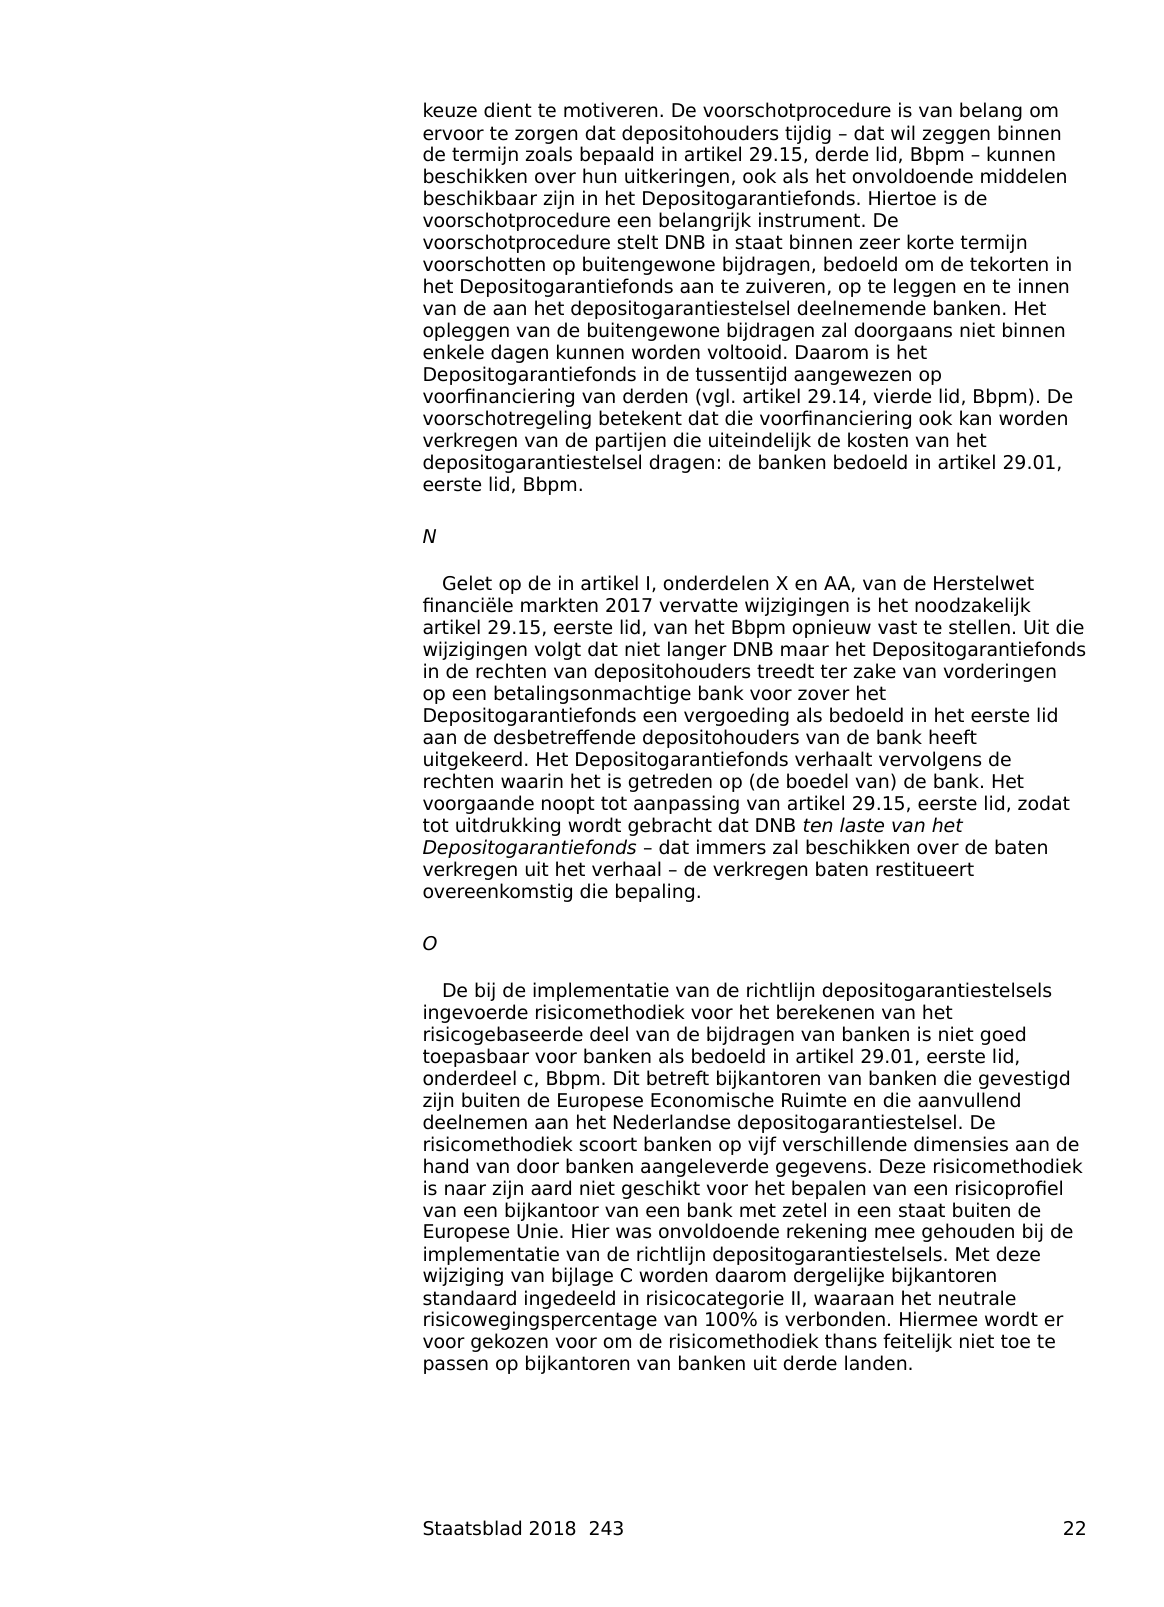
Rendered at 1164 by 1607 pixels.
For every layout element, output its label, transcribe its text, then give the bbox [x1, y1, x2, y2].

text keuze dient te motiveren. De voorschotprocedure is van belang om ervoor te zorgen dat depositohouders tijdig – dat wil zeggen binnen de termijn zoals bepaald in artikel 29.15, derde lid, Bbpm – kunnen beschikken over hun uitkeringen, ook als het onvoldoende middelen beschikbaar zijn in het Depositogarantiefonds. Hiertoe is de voorschotprocedure een belangrijk instrument. De voorschotprocedure stelt DNB in staat binnen zeer korte termijn voorschotten op buitengewone bijdragen, bedoeld om de tekorten in het Depositogarantiefonds aan te zuiveren, op te leggen en te innen van de aan het depositogarantiestelsel deelnemende banken. Het opleggen van de buitengewone bijdragen zal doorgaans niet binnen enkele dagen kunnen worden voltooid. Daarom is het Depositogarantiefonds in de tussentijd aangewezen op voorfinanciering van derden (vgl. artikel 29.14, vierde lid, Bbpm). De voorschotregeling betekent dat die voorfinanciering ook kan worden verkregen van de partijen die uiteindelijk de kosten van het depositogarantiestelsel dragen: de banken bedoeld in artikel 29.01, eerste lid, Bbpm. [422, 100, 1087, 496]
text Gelet op de in artikel I, onderdelen X en AA, van de Herstelwet financiële markten 2017 vervatte wijzigingen is het noodzakelijk artikel 29.15, eerste lid, van het Bbpm opnieuw vast te stellen. Uit die wijzigingen volgt dat niet langer DNB maar het Depositogarantiefonds in de rechten van depositohouders treedt ter zake van vorderingen op een betalingsonmachtige bank voor zover het Depositogarantiefonds een vergoeding als bedoeld in het eerste lid aan de desbetreffende depositohouders van de bank heeft uitgekeerd. Het Depositogarantiefonds verhaalt vervolgens de rechten waarin het is getreden op (de boedel van) de bank. Het voorgaande noopt tot aanpassing van artikel 29.15, eerste lid, zodat tot uitdrukking wordt gebracht dat DNB ten laste van het Depositogarantiefonds – dat immers zal beschikken over de baten verkregen uit het verhaal – de verkregen baten restitueert overeenkomstig die bepaling. [422, 573, 1087, 903]
subtitle O [422, 933, 1087, 955]
text De bij de implementatie van de richtlijn depositogarantiestelsels ingevoerde risicomethodiek voor het berekenen van het risicogebaseerde deel van de bijdragen van banken is niet goed toepasbaar voor banken als bedoeld in artikel 29.01, eerste lid, onderdeel c, Bbpm. Dit betreft bijkantoren van banken die gevestigd zijn buiten de Europese Economische Ruimte en die aanvullend deelnemen aan het Nederlandse depositogarantiestelsel. De risicomethodiek scoort banken op vijf verschillende dimensies aan de hand van door banken aangeleverde gegevens. Deze risicomethodiek is naar zijn aard niet geschikt voor het bepalen van een risicoprofiel van een bijkantoor van een bank met zetel in een staat buiten de Europese Unie. Hier was onvoldoende rekening mee gehouden bij de implementatie van de richtlijn depositogarantiestelsels. Met deze wijziging van bijlage C worden daarom dergelijke bijkantoren standaard ingedeeld in risicocategorie II, waaraan het neutrale risicowegingspercentage van 100% is verbonden. Hiermee wordt er voor gekozen voor om de risicomethodiek thans feitelijk niet toe te passen op bijkantoren van banken uit derde landen. [422, 980, 1087, 1375]
subtitle N [422, 526, 1087, 548]
